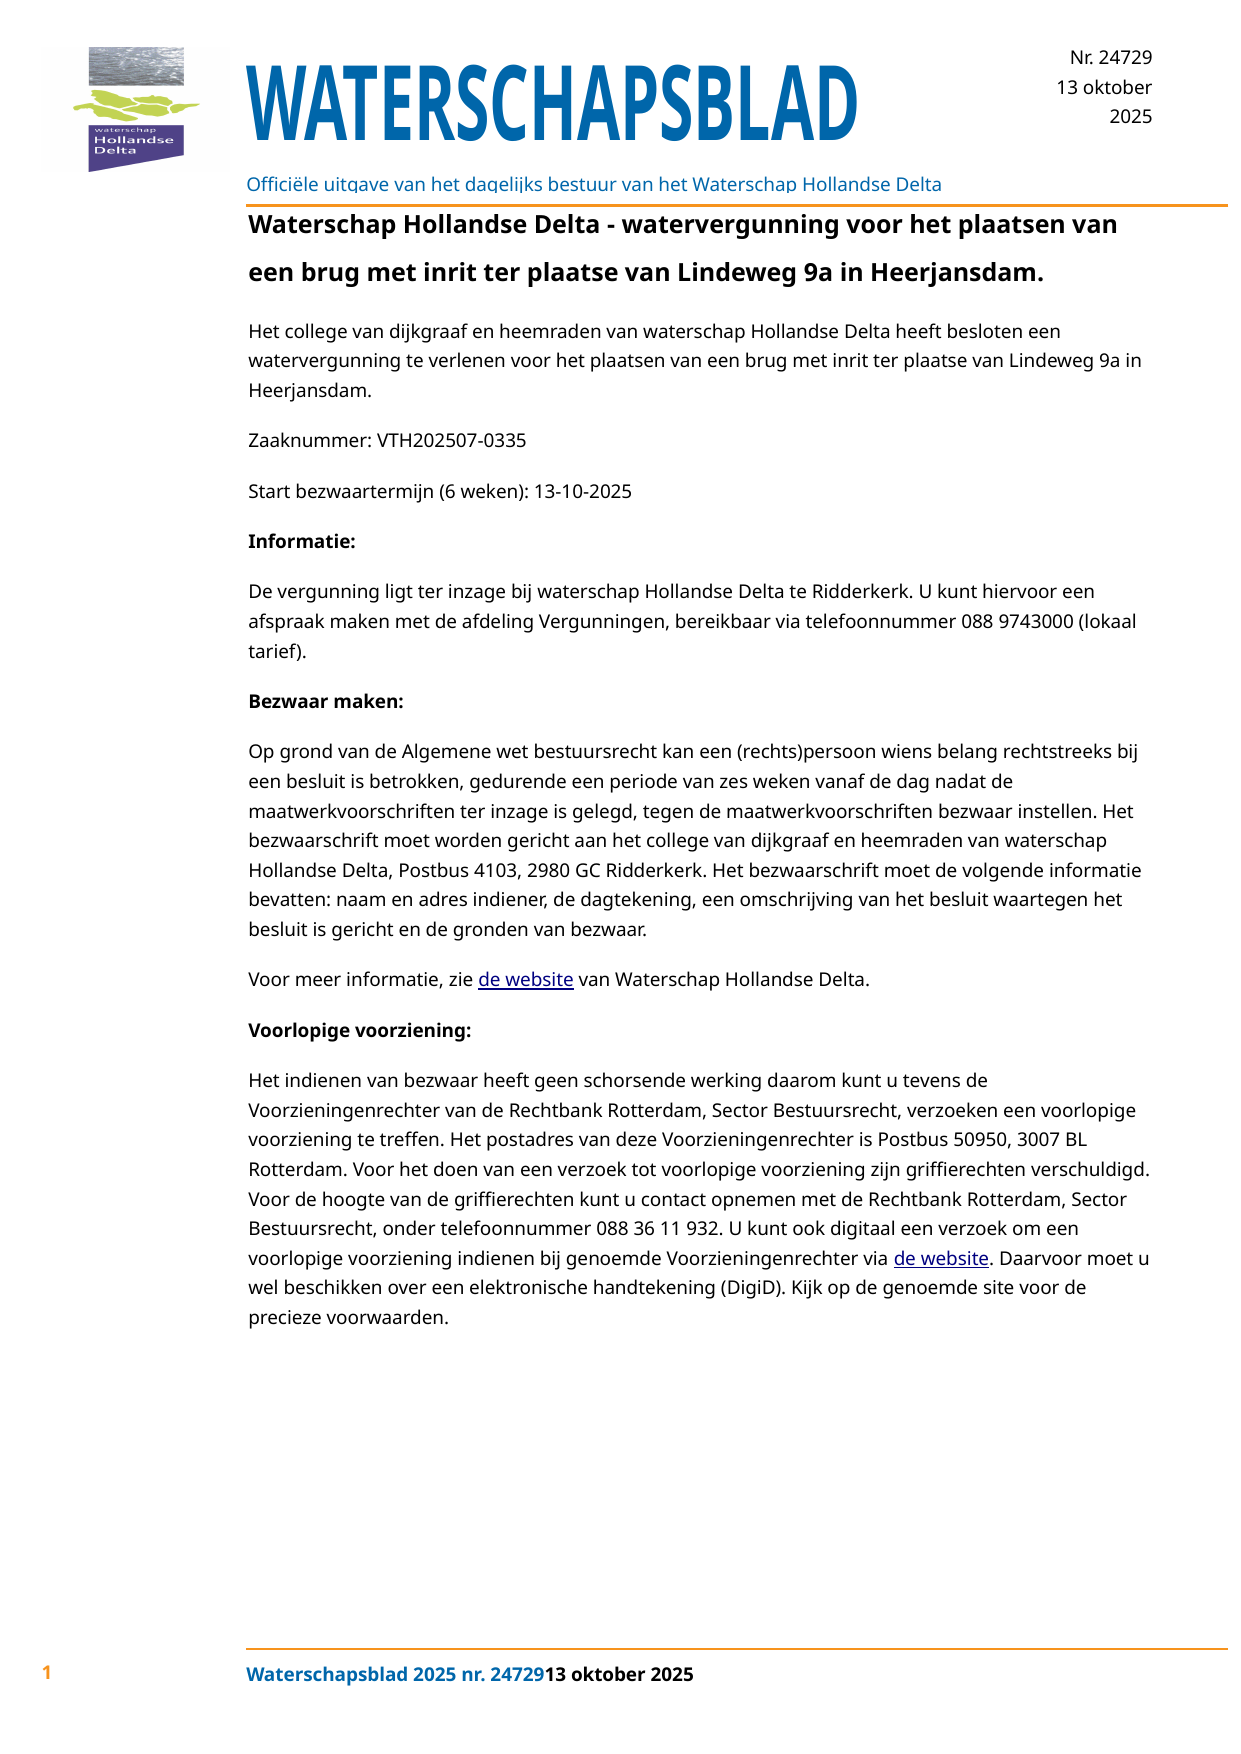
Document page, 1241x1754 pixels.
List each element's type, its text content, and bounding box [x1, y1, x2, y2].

text Op grond van de Algemene wet bestuursrecht kan een (rechts)persoon wiens belang rechtstreeks bij een besluit is betrokken, gedurende een periode van zes weken vanaf de dag nadat de maatwerkvoorschriften ter inzage is gelegd, tegen de maatwerkvoorschriften bezwaar instellen. Het bezwaarschrift moet worden gericht aan het college van dijkgraaf en heemraden van waterschap Hollandse Delta, Postbus 4103, 2980 GC Ridderkerk. Het bezwaarschrift moet de volgende informatie bevatten: naam en adres indiener, de dagtekening, een omschrijving van het besluit waartegen het besluit is gericht en de gronden van bezwaar. [248, 739, 1152, 942]
text Informatie: [248, 528, 1152, 554]
text Zaaknummer: VTH202507-0335 [248, 427, 1152, 453]
text De vergunning ligt ter inzage bij waterschap Hollandse Delta te Ridderkerk. U kunt hiervoor een afspraak maken met de afdeling Vergunningen, bereikbaar via telefoonnummer 088 9743000 (lokaal tarief). [248, 579, 1152, 664]
text Waterschap Hollandse Delta - watervergunning voor het plaatsen van een brug met inrit ter plaatse van Lindeweg 9a in Heerjansdam. [248, 207, 1152, 288]
text Voorlopige voorziening: [248, 1017, 1152, 1043]
text Het college van dijkgraaf en heemraden van waterschap Hollandse Delta heeft besloten een watervergunning te verlenen voor het plaatsen van een brug met inrit ter plaatse van Lindeweg 9a in Heerjansdam. [248, 318, 1152, 403]
text Start bezwaartermijn (6 weken): 13-10-2025 [248, 478, 1152, 504]
picture [41, 47, 231, 172]
text Bezwaar maken: [248, 688, 1152, 714]
text Voor meer informatie, zie de website van Waterschap Hollandse Delta. [248, 967, 1152, 992]
text Het indienen van bezwaar heeft geen schorsende werking daarom kunt u tevens de Voorzieningenrechter van de Rechtbank Rotterdam, Sector Bestuursrecht, verzoeken een voorlopige voorziening te treffen. Het postadres van deze Voorzieningenrechter is Postbus 50950, 3007 BL Rotterdam. Voor het doen van een verzoek tot voorlopige voorziening zijn griffierechten verschuldigd. Voor de hoogte van de griffierechten kunt u contact opnemen met de Rechtbank Rotterdam, Sector Bestuursrecht, onder telefoonnummer 088 36 11 932. U kunt ook digitaal een verzoek om een voorlopige voorziening indienen bij genoemde Voorzieningenrechter via de website. Daarvoor moet u wel beschikken over een elektronische handtekening (DigiD). Kijk op de genoemde site voor de precieze voorwaarden. [248, 1067, 1152, 1330]
